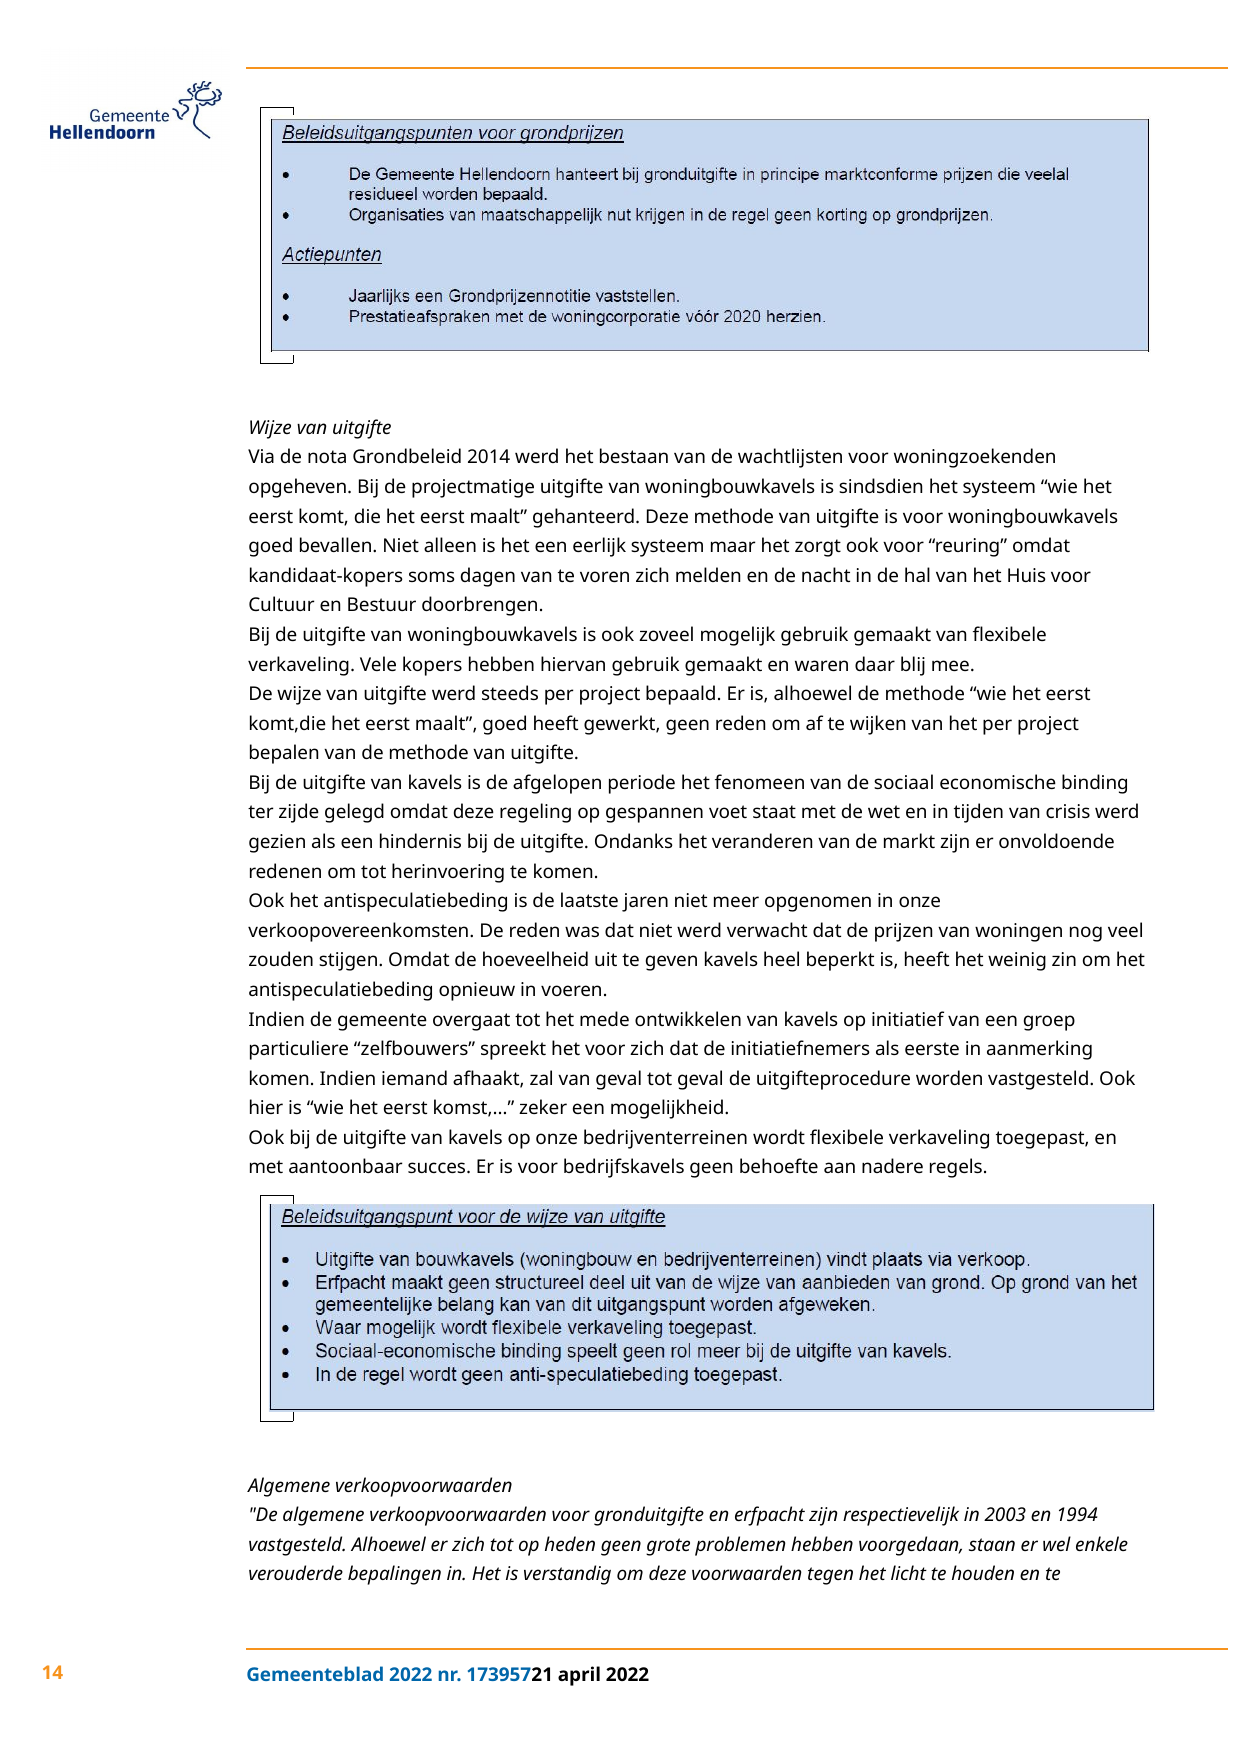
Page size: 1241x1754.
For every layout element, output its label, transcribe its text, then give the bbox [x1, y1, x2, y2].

text Bij de uitgifte van kavels is de afgelopen periode het fenomeen van de sociaal economische binding ter zijde gelegd omdat deze regeling op gespannen voet staat met de wet en in tijden van crisis werd gezien als een hindernis bij de uitgifte. Ondanks het veranderen van de markt zijn er onvoldoende redenen om tot herinvoering te komen. [248, 769, 1152, 883]
text Ook bij de uitgifte van kavels op onze bedrijventerreinen wordt flexibele verkaveling toegepast, en met aantoonbaar succes. Er is voor bedrijfskavels geen behoefte aan nadere regels. [248, 1124, 1152, 1179]
picture [268, 115, 1155, 355]
text "De algemene verkoopvoorwaarden voor gronduitgifte en erfpacht zijn respectievelijk in 2003 en 1994 vastgesteld. Alhoewel er zich tot op heden geen grote problemen hebben voorgedaan, staan er wel enkele verouderde bepalingen in. Het is verstandig om deze voorwaarden tegen het licht te houden en te [248, 1501, 1152, 1586]
picture [41, 47, 231, 172]
text De wijze van uitgifte werd steeds per project bepaald. Er is, alhoewel de methode “wie het eerst komt,die het eerst maalt”, goed heeft gewerkt, geen reden om af te wijken van het per project bepalen van de methode van uitgifte. [248, 680, 1152, 765]
text Ook het antispeculatiebeding is de laatste jaren niet meer opgenomen in onze verkoopovereenkomsten. De reden was dat niet werd verwacht dat de prijzen van woningen nog veel zouden stijgen. Omdat de hoeveelheid uit te geven kavels heel beperkt is, heeft het weinig zin om het antispeculatiebeding opnieuw in voeren. [248, 887, 1152, 1002]
picture [268, 1204, 1155, 1412]
text Wijze van uitgifte [248, 414, 1152, 440]
text Algemene verkoopvoorwaarden [248, 1472, 1152, 1498]
text Via de nota Grondbeleid 2014 werd het bestaan van de wachtlijsten voor woningzoekenden opgeheven. Bij de projectmatige uitgifte van woningbouwkavels is sindsdien het systeem “wie het eerst komt, die het eerst maalt” gehanteerd. Deze methode van uitgifte is voor woningbouwkavels goed bevallen. Niet alleen is het een eerlijk systeem maar het zorgt ook voor “reuring” omdat kandidaat-kopers soms dagen van te voren zich melden en de nacht in de hal van het Huis voor Cultuur en Bestuur doorbrengen. [248, 444, 1152, 617]
text Bij de uitgifte van woningbouwkavels is ook zoveel mogelijk gebruik gemaakt van flexibele verkaveling. Vele kopers hebben hiervan gebruik gemaakt en waren daar blij mee. [248, 621, 1152, 676]
text Indien de gemeente overgaat tot het mede ontwikkelen van kavels op initiatief van een groep particuliere “zelfbouwers” spreekt het voor zich dat de initiatiefnemers als eerste in aanmerking komen. Indien iemand afhaakt, zal van geval tot geval de uitgifteprocedure worden vastgesteld. Ook hier is “wie het eerst komst,…” zeker een mogelijkheid. [248, 1006, 1152, 1120]
